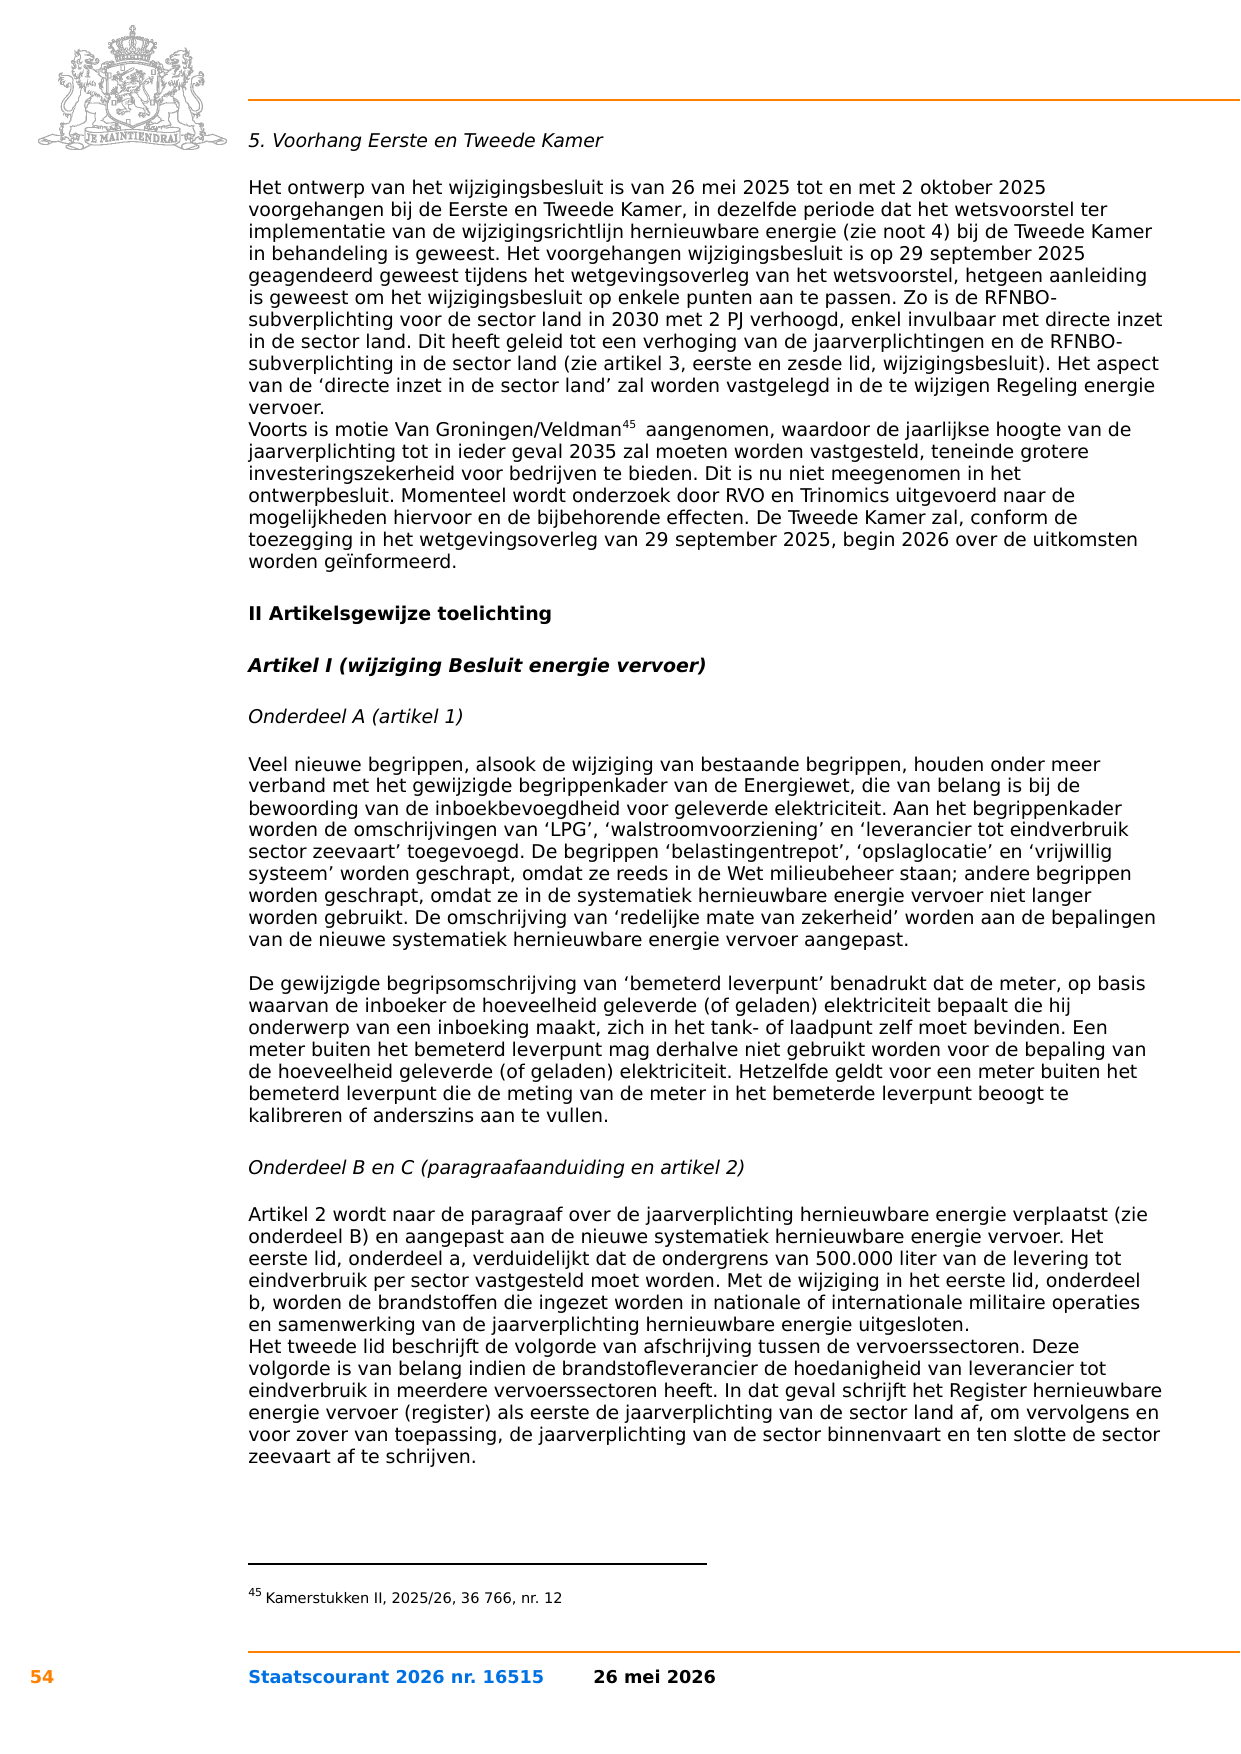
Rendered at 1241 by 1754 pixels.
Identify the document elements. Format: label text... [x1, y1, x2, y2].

subtitle II Artikelsgewijze toelichting [248, 602, 1163, 624]
subtitle Onderdeel B en C (paragraafaanduiding en artikel 2) [248, 1157, 1163, 1179]
text Veel nieuwe begrippen, alsook de wijziging van bestaande begrippen, houden onder meer verband met het gewijzigde begrippenkader van de Energiewet, die van belang is bij de bewoording van de inboekbevoegdheid voor geleverde elektriciteit. Aan het begrippenkader worden de omschrijvingen van ‘LPG’, ‘walstroomvoorziening’ en ‘leverancier tot eindverbruik sector zeevaart’ toegevoegd. De begrippen ‘belastingentrepot’, ‘opslaglocatie’ en ‘vrijwillig systeem’ worden geschrapt, omdat ze reeds in de Wet milieubeheer staan; andere begrippen worden geschrapt, omdat ze in de systematiek hernieuwbare energie vervoer niet langer worden gebruikt. De omschrijving van ‘redelijke mate van zekerheid’ worden aan de bepalingen van de nieuwe systematiek hernieuwbare energie vervoer aangepast. [248, 753, 1163, 951]
text Het tweede lid beschrijft de volgorde van afschrijving tussen de vervoerssectoren. Deze volgorde is van belang indien de brandstofleverancier de hoedanigheid van leverancier tot eindverbruik in meerdere vervoerssectoren heeft. In dat geval schrijft het Register hernieuwbare energie vervoer (register) als eerste de jaarverplichting van de sector land af, om vervolgens en voor zover van toepassing, de jaarverplichting van de sector binnenvaart en ten slotte de sector zeevaart af te schrijven. [248, 1336, 1163, 1468]
subtitle 5. Voorhang Eerste en Tweede Kamer [248, 130, 1163, 152]
text Het ontwerp van het wijzigingsbesluit is van 26 mei 2025 tot en met 2 oktober 2025 voorgehangen bij de Eerste en Tweede Kamer, in dezelfde periode dat het wetsvoorstel ter implementatie van de wijzigingsrichtlijn hernieuwbare energie (zie noot 4) bij de Tweede Kamer in behandeling is geweest. Het voorgehangen wijzigingsbesluit is op 29 september 2025 geagendeerd geweest tijdens het wetgevingsoverleg van het wetsvoorstel, hetgeen aanleiding is geweest om het wijzigingsbesluit op enkele punten aan te passen. Zo is de RFNBO-subverplichting voor de sector land in 2030 met 2 PJ verhoogd, enkel invulbaar met directe inzet in de sector land. Dit heeft geleid tot een verhoging van de jaarverplichtingen en de RFNBO-subverplichting in de sector land (zie artikel 3, eerste en zesde lid, wijzigingsbesluit). Het aspect van de ‘directe inzet in de sector land’ zal worden vastgelegd in de te wijzigen Regeling energie vervoer. [248, 177, 1163, 419]
subtitle Artikel I (wijziging Besluit energie vervoer) [248, 654, 1163, 676]
text Voorts is motie Van Groningen/Veldman aangenomen, waardoor de jaarlijkse hoogte van de jaarverplichting tot in ieder geval 2035 zal moeten worden vastgesteld, teneinde grotere investeringszekerheid voor bedrijven te bieden. Dit is nu niet meegenomen in het ontwerpbesluit. Momenteel wordt onderzoek door RVO en Trinomics uitgevoerd naar de mogelijkheden hiervoor en de bijbehorende effecten. De Tweede Kamer zal, conform de toezegging in het wetgevingsoverleg van 29 september 2025, begin 2026 over de uitkomsten worden geïnformeerd. [248, 419, 1163, 572]
text De gewijzigde begripsomschrijving van ‘bemeterd leverpunt’ benadrukt dat de meter, op basis waarvan de inboeker de hoeveelheid geleverde (of geladen) elektriciteit bepaalt die hij onderwerp van een inboeking maakt, zich in het tank- of laadpunt zelf moet bevinden. Een meter buiten het bemeterd leverpunt mag derhalve niet gebruikt worden voor de bepaling van de hoeveelheid geleverde (of geladen) elektriciteit. Hetzelfde geldt voor een meter buiten het bemeterd leverpunt die de meting van de meter in het bemeterde leverpunt beoogt te kalibreren of anderszins aan te vullen. [248, 973, 1163, 1127]
picture [38, 25, 227, 150]
subtitle Onderdeel A (artikel 1) [248, 706, 1163, 728]
text Artikel 2 wordt naar de paragraaf over de jaarverplichting hernieuwbare energie verplaatst (zie onderdeel B) en aangepast aan de nieuwe systematiek hernieuwbare energie vervoer. Het eerste lid, onderdeel a, verduidelijkt dat de ondergrens van 500.000 liter van de levering tot eindverbruik per sector vastgesteld moet worden. Met de wijziging in het eerste lid, onderdeel b, worden de brandstoffen die ingezet worden in nationale of internationale militaire operaties en samenwerking van de jaarverplichting hernieuwbare energie uitgesloten. [248, 1204, 1163, 1336]
text Kamerstukken II, 2025/26, 36 766, nr. 12 [248, 1586, 1163, 1608]
